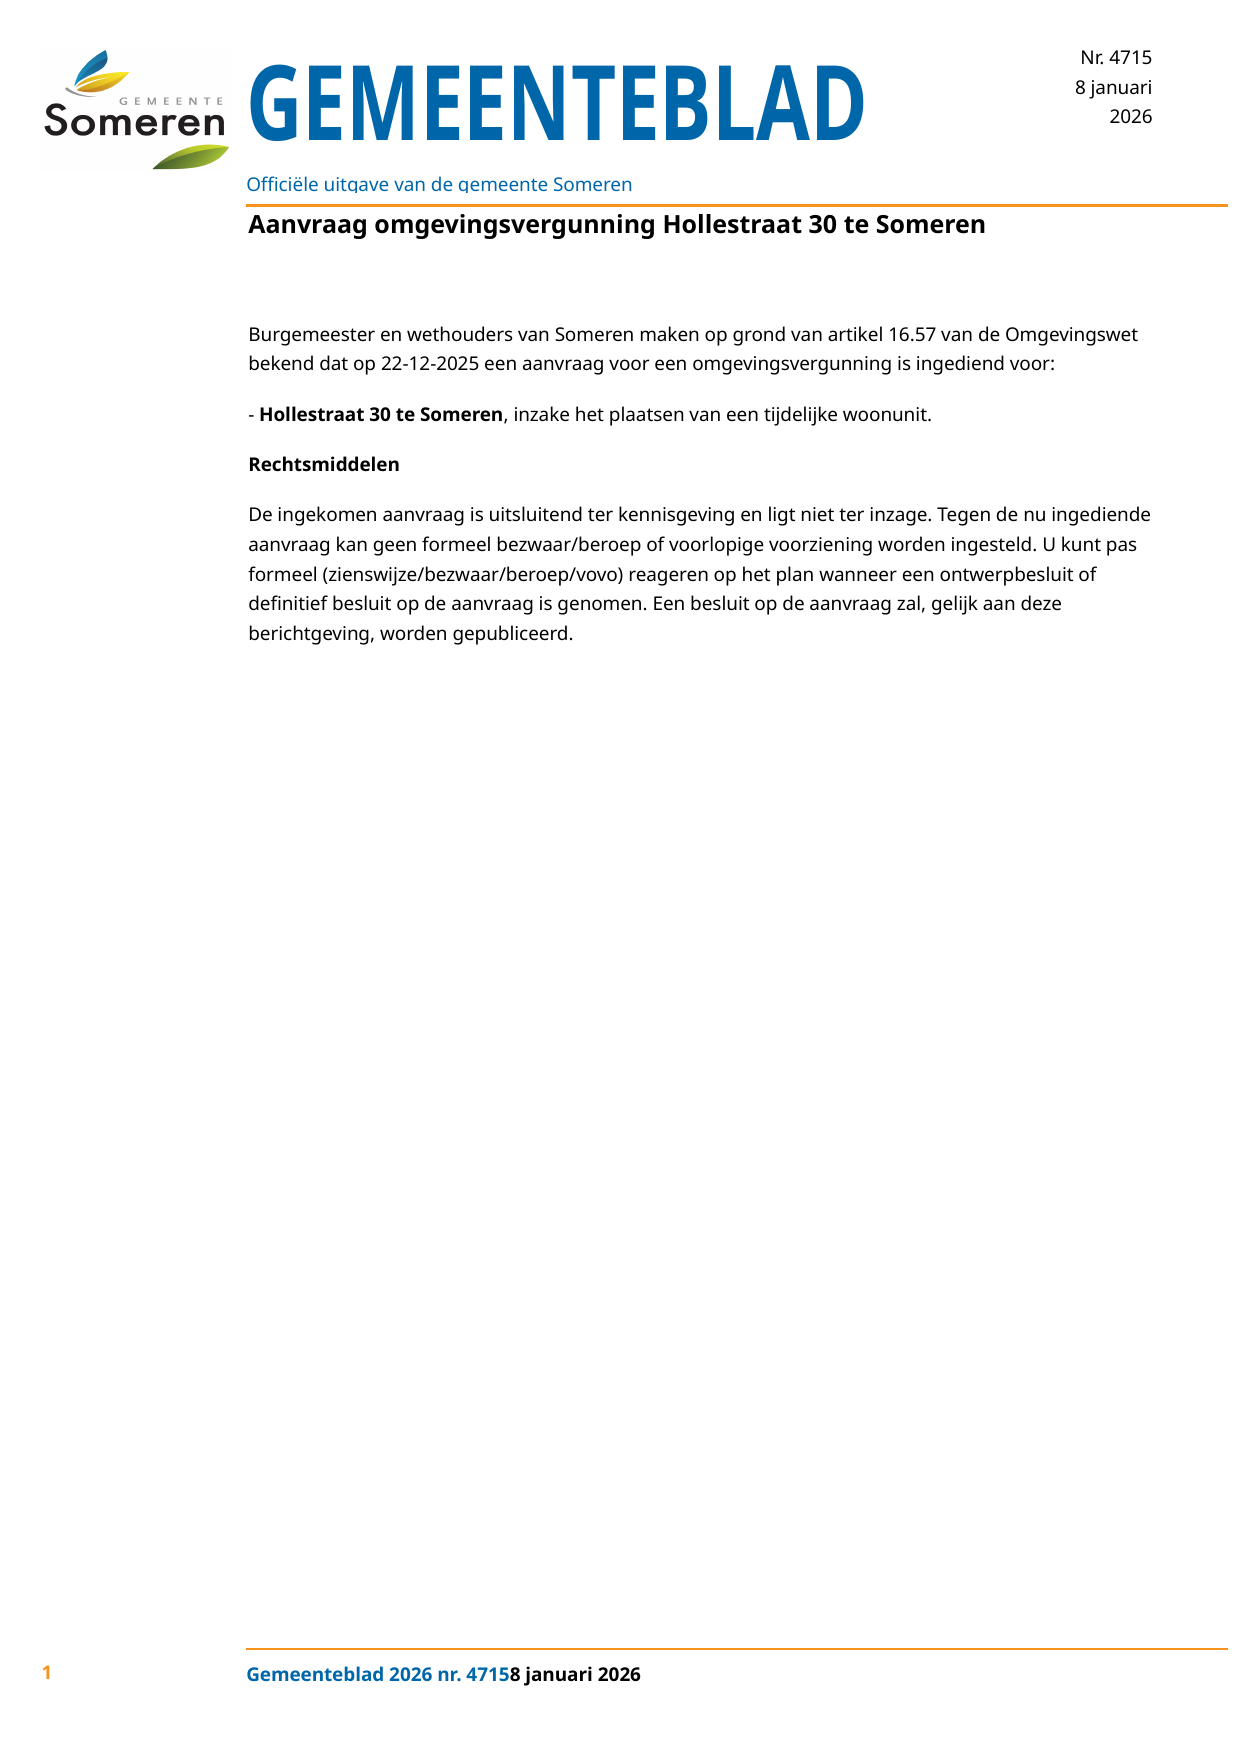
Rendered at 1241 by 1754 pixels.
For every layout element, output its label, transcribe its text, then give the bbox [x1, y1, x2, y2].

picture [41, 47, 231, 172]
text - Hollestraat 30 te Someren, inzake het plaatsen van een tijdelijke woonunit. [248, 401, 1152, 426]
text De ingekomen aanvraag is uitsluitend ter kennisgeving en ligt niet ter inzage. Tegen de nu ingediende aanvraag kan geen formeel bezwaar/beroep of voorlopige voorziening worden ingesteld. U kunt pas formeel (zienswijze/bezwaar/beroep/vovo) reageren op het plan wanneer een ontwerpbesluit of definitief besluit op de aanvraag is genomen. Een besluit op de aanvraag zal, gelijk aan deze berichtgeving, worden gepubliceerd. [248, 502, 1152, 646]
text Rechtsmiddelen [248, 451, 1152, 477]
text Burgemeester en wethouders van Someren maken op grond van artikel 16.57 van de Omgevingswet bekend dat op 22-12-2025 een aanvraag voor een omgevingsvergunning is ingediend voor: [248, 321, 1152, 376]
text Aanvraag omgevingsvergunning Hollestraat 30 te Someren [248, 207, 1152, 241]
